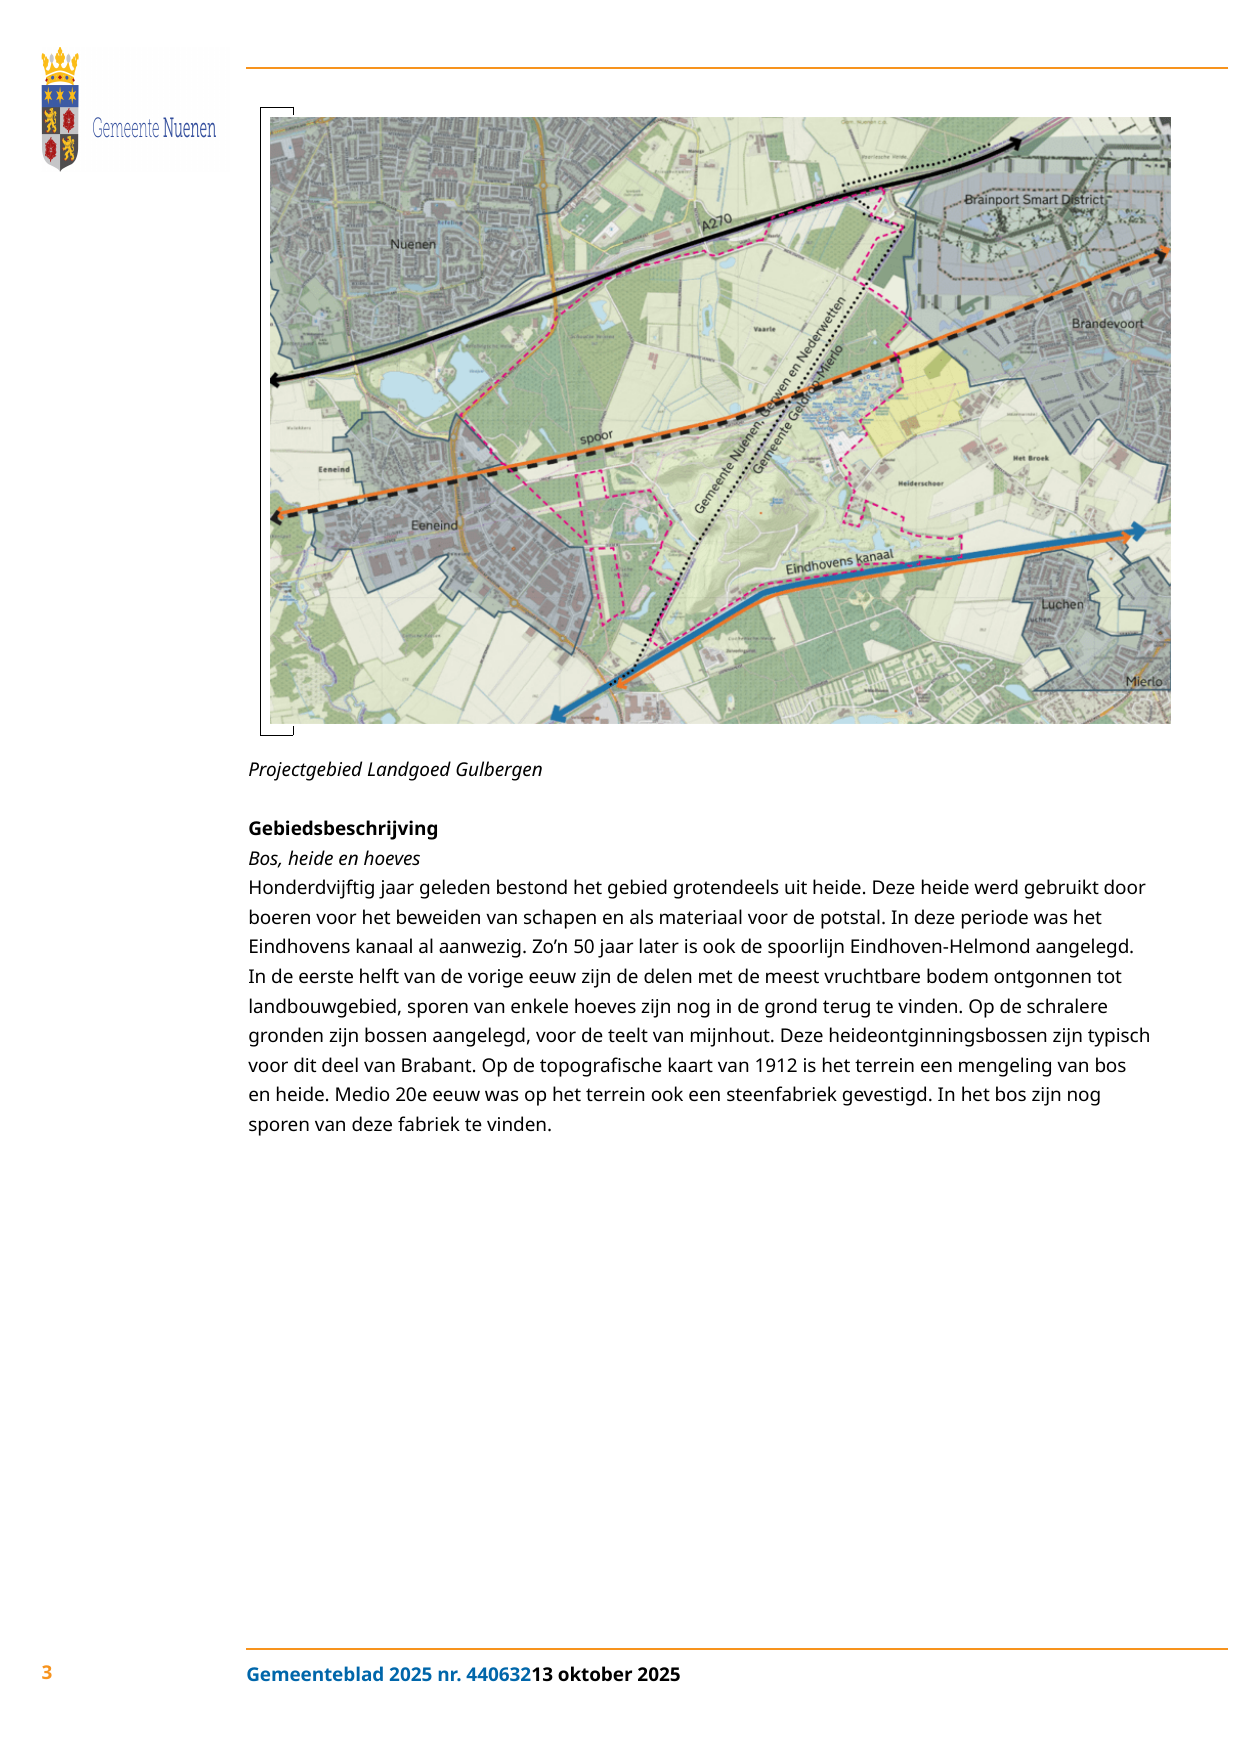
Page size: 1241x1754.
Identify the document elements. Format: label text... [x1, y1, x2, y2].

text Projectgebied Landgoed Gulbergen [248, 756, 1152, 782]
picture [41, 47, 231, 172]
text Bos, heide en hoeves [248, 845, 1152, 871]
text Honderdvijftig jaar geleden bestond het gebied grotendeels uit heide. Deze heide werd gebruikt door boeren voor het beweiden van schapen en als materiaal voor de potstal. In deze periode was het Eindhovens kanaal al aanwezig. Zo’n 50 jaar later is ook de spoorlijn Eindhoven-Helmond aangelegd. In de eerste helft van de vorige eeuw zijn de delen met de meest vruchtbare bodem ontgonnen tot landbouwgebied, sporen van enkele hoeves zijn nog in de grond terug te vinden. Op de schralere gronden zijn bossen aangelegd, voor de teelt van mijnhout. Deze heideontginningsbossen zijn typisch voor dit deel van Brabant. Op de topografische kaart van 1912 is het terrein een mengeling van bos en heide. Medio 20e eeuw was op het terrein ook een steenfabriek gevestigd. In het bos zijn nog sporen van deze fabriek te vinden. [248, 874, 1152, 1137]
picture [268, 115, 1173, 726]
text Gebiedsbeschrijving [248, 815, 1152, 841]
